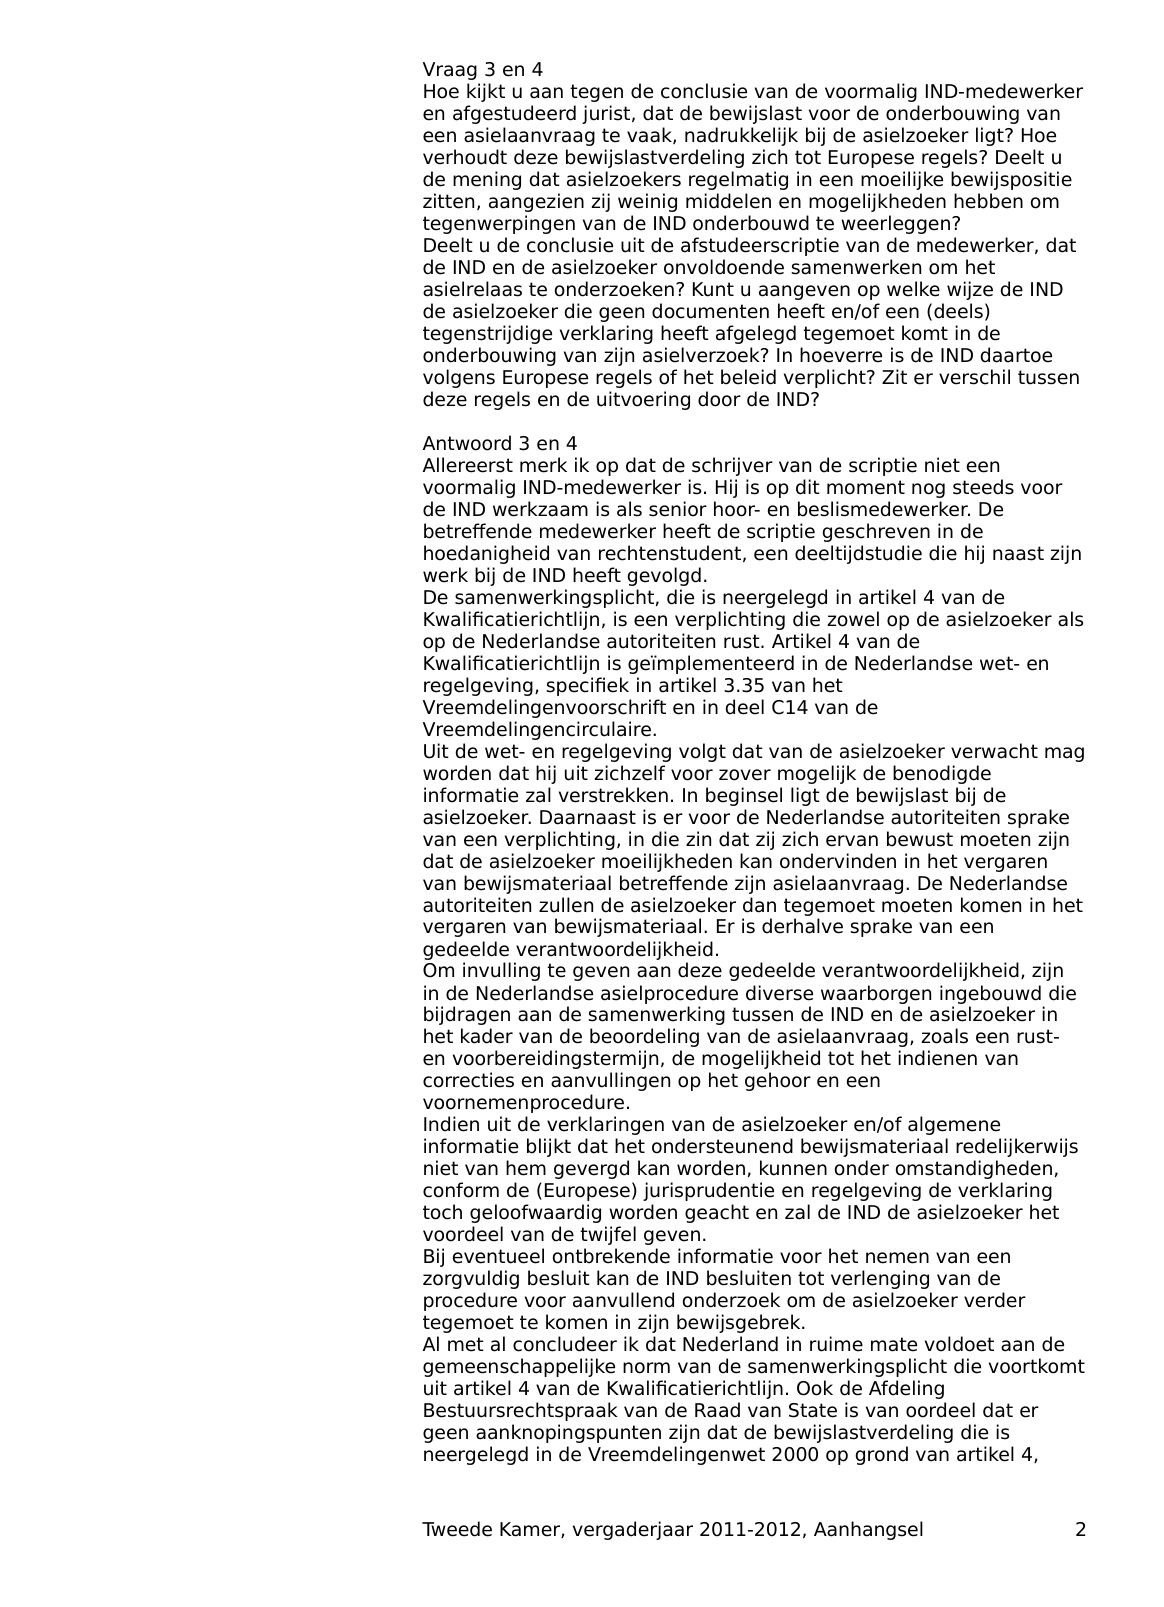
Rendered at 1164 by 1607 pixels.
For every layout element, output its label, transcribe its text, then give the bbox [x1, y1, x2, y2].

text Vraag 3 en 4 [422, 59, 1087, 81]
text Uit de wet- en regelgeving volgt dat van de asielzoeker verwacht mag worden dat hij uit zichzelf voor zover mogelijk de benodigde informatie zal verstrekken. In beginsel ligt de bewijslast bij de asielzoeker. Daarnaast is er voor de Nederlandse autoriteiten sprake van een verplichting, in die zin dat zij zich ervan bewust moeten zijn dat de asielzoeker moeilijkheden kan ondervinden in het vergaren van bewijsmateriaal betreffende zijn asielaanvraag. De Nederlandse autoriteiten zullen de asielzoeker dan tegemoet moeten komen in het vergaren van bewijsmateriaal. Er is derhalve sprake van een gedeelde verantwoordelijkheid. [422, 741, 1087, 960]
text Bij eventueel ontbrekende informatie voor het nemen van een zorgvuldig besluit kan de IND besluiten tot verlenging van de procedure voor aanvullend onderzoek om de asielzoeker verder tegemoet te komen in zijn bewijsgebrek. [422, 1246, 1087, 1334]
text De samenwerkingsplicht, die is neergelegd in artikel 4 van de Kwalificatierichtlijn, is een verplichting die zowel op de asielzoeker als op de Nederlandse autoriteiten rust. Artikel 4 van de Kwalificatierichtlijn is geïmplementeerd in de Nederlandse wet- en regelgeving, specifiek in artikel 3.35 van het Vreemdelingenvoorschrift en in deel C14 van de Vreemdelingencirculaire. [422, 587, 1087, 741]
text Al met al concludeer ik dat Nederland in ruime mate voldoet aan de gemeenschappelijke norm van de samenwerkingsplicht die voortkomt uit artikel 4 van de Kwalificatierichtlijn. Ook de Afdeling Bestuursrechtspraak van de Raad van State is van oordeel dat er geen aanknopingspunten zijn dat de bewijslastverdeling die is neergelegd in de Vreemdelingenwet 2000 op grond van artikel 4, [422, 1334, 1087, 1466]
text Indien uit de verklaringen van de asielzoeker en/of algemene informatie blijkt dat het ondersteunend bewijsmateriaal redelijkerwijs niet van hem gevergd kan worden, kunnen onder omstandigheden, conform de (Europese) jurisprudentie en regelgeving de verklaring toch geloofwaardig worden geacht en zal de IND de asielzoeker het voordeel van de twijfel geven. [422, 1114, 1087, 1246]
text Antwoord 3 en 4 [422, 433, 1087, 455]
text Allereerst merk ik op dat de schrijver van de scriptie niet een voormalig IND-medewerker is. Hij is op dit moment nog steeds voor de IND werkzaam is als senior hoor- en beslismedewerker. De betreffende medewerker heeft de scriptie geschreven in de hoedanigheid van rechtenstudent, een deeltijdstudie die hij naast zijn werk bij de IND heeft gevolgd. [422, 455, 1087, 587]
text Hoe kijkt u aan tegen de conclusie van de voormalig IND-medewerker en afgestudeerd jurist, dat de bewijslast voor de onderbouwing van een asielaanvraag te vaak, nadrukkelijk bij de asielzoeker ligt? Hoe verhoudt deze bewijslastverdeling zich tot Europese regels? Deelt u de mening dat asielzoekers regelmatig in een moeilijke bewijspositie zitten, aangezien zij weinig middelen en mogelijkheden hebben om tegenwerpingen van de IND onderbouwd te weerleggen? [422, 81, 1087, 235]
text Om invulling te geven aan deze gedeelde verantwoordelijkheid, zijn in de Nederlandse asielprocedure diverse waarborgen ingebouwd die bijdragen aan de samenwerking tussen de IND en de asielzoeker in het kader van de beoordeling van de asielaanvraag, zoals een rust- en voorbereidingstermijn, de mogelijkheid tot het indienen van correcties en aanvullingen op het gehoor en een voornemenprocedure. [422, 960, 1087, 1114]
text Deelt u de conclusie uit de afstudeerscriptie van de medewerker, dat de IND en de asielzoeker onvoldoende samenwerken om het asielrelaas te onderzoeken? Kunt u aangeven op welke wijze de IND de asielzoeker die geen documenten heeft en/of een (deels) tegenstrijdige verklaring heeft afgelegd tegemoet komt in de onderbouwing van zijn asielverzoek? In hoeverre is de IND daartoe volgens Europese regels of het beleid verplicht? Zit er verschil tussen deze regels en de uitvoering door de IND? [422, 235, 1087, 411]
